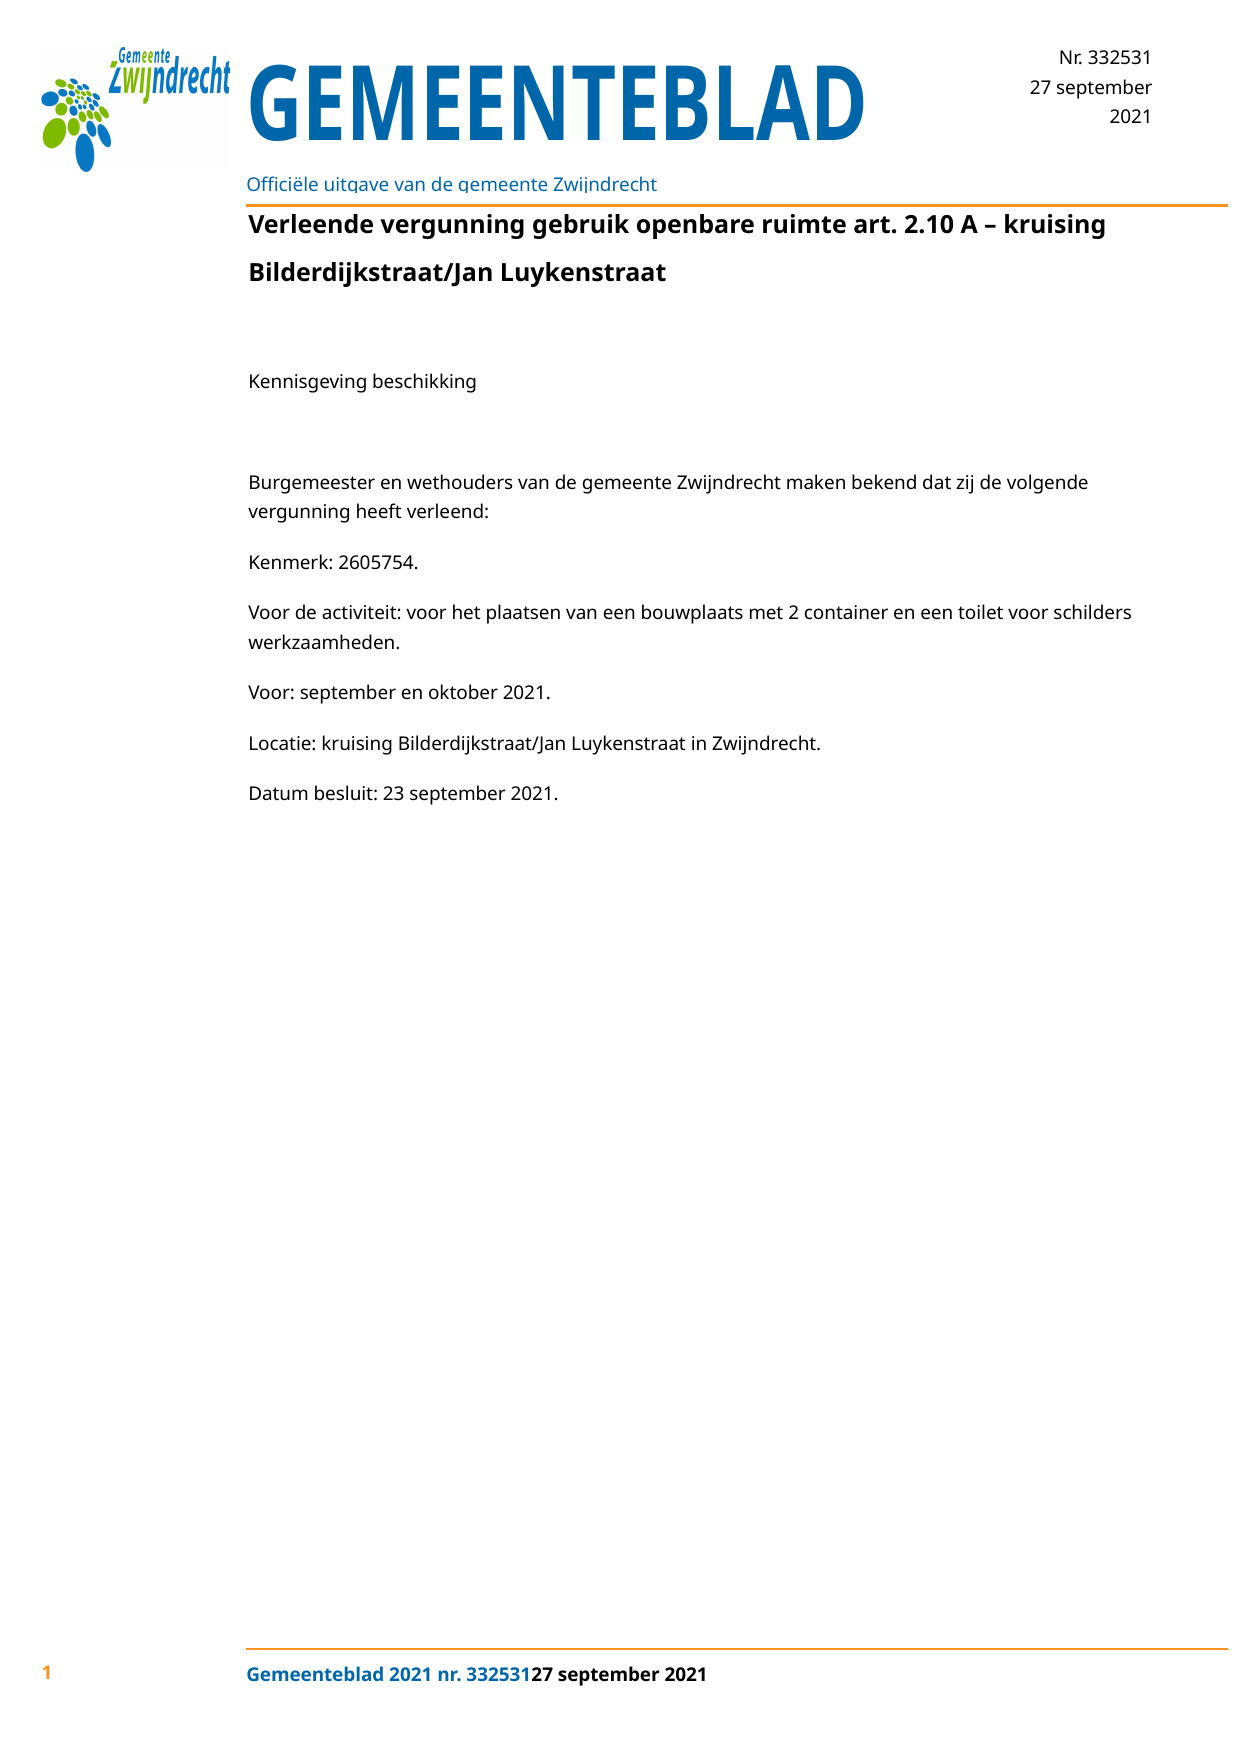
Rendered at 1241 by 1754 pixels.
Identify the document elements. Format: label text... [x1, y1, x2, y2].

picture [41, 47, 231, 172]
text Datum besluit: 23 september 2021. [248, 780, 1152, 806]
text Voor de activiteit: voor het plaatsen van een bouwplaats met 2 container en een toilet voor schilders werkzaamheden. [248, 599, 1152, 655]
text Verleende vergunning gebruik openbare ruimte art. 2.10 A – kruising Bilderdijkstraat/Jan Luykenstraat [248, 207, 1152, 288]
text Locatie: kruising Bilderdijkstraat/Jan Luykenstraat in Zwijndrecht. [248, 730, 1152, 756]
text Kenmerk: 2605754. [248, 549, 1152, 575]
text Voor: september en oktober 2021. [248, 679, 1152, 705]
text Kennisgeving beschikking [248, 368, 1152, 394]
text Burgemeester en wethouders van de gemeente Zwijndrecht maken bekend dat zij de volgende vergunning heeft verleend: [248, 469, 1152, 524]
